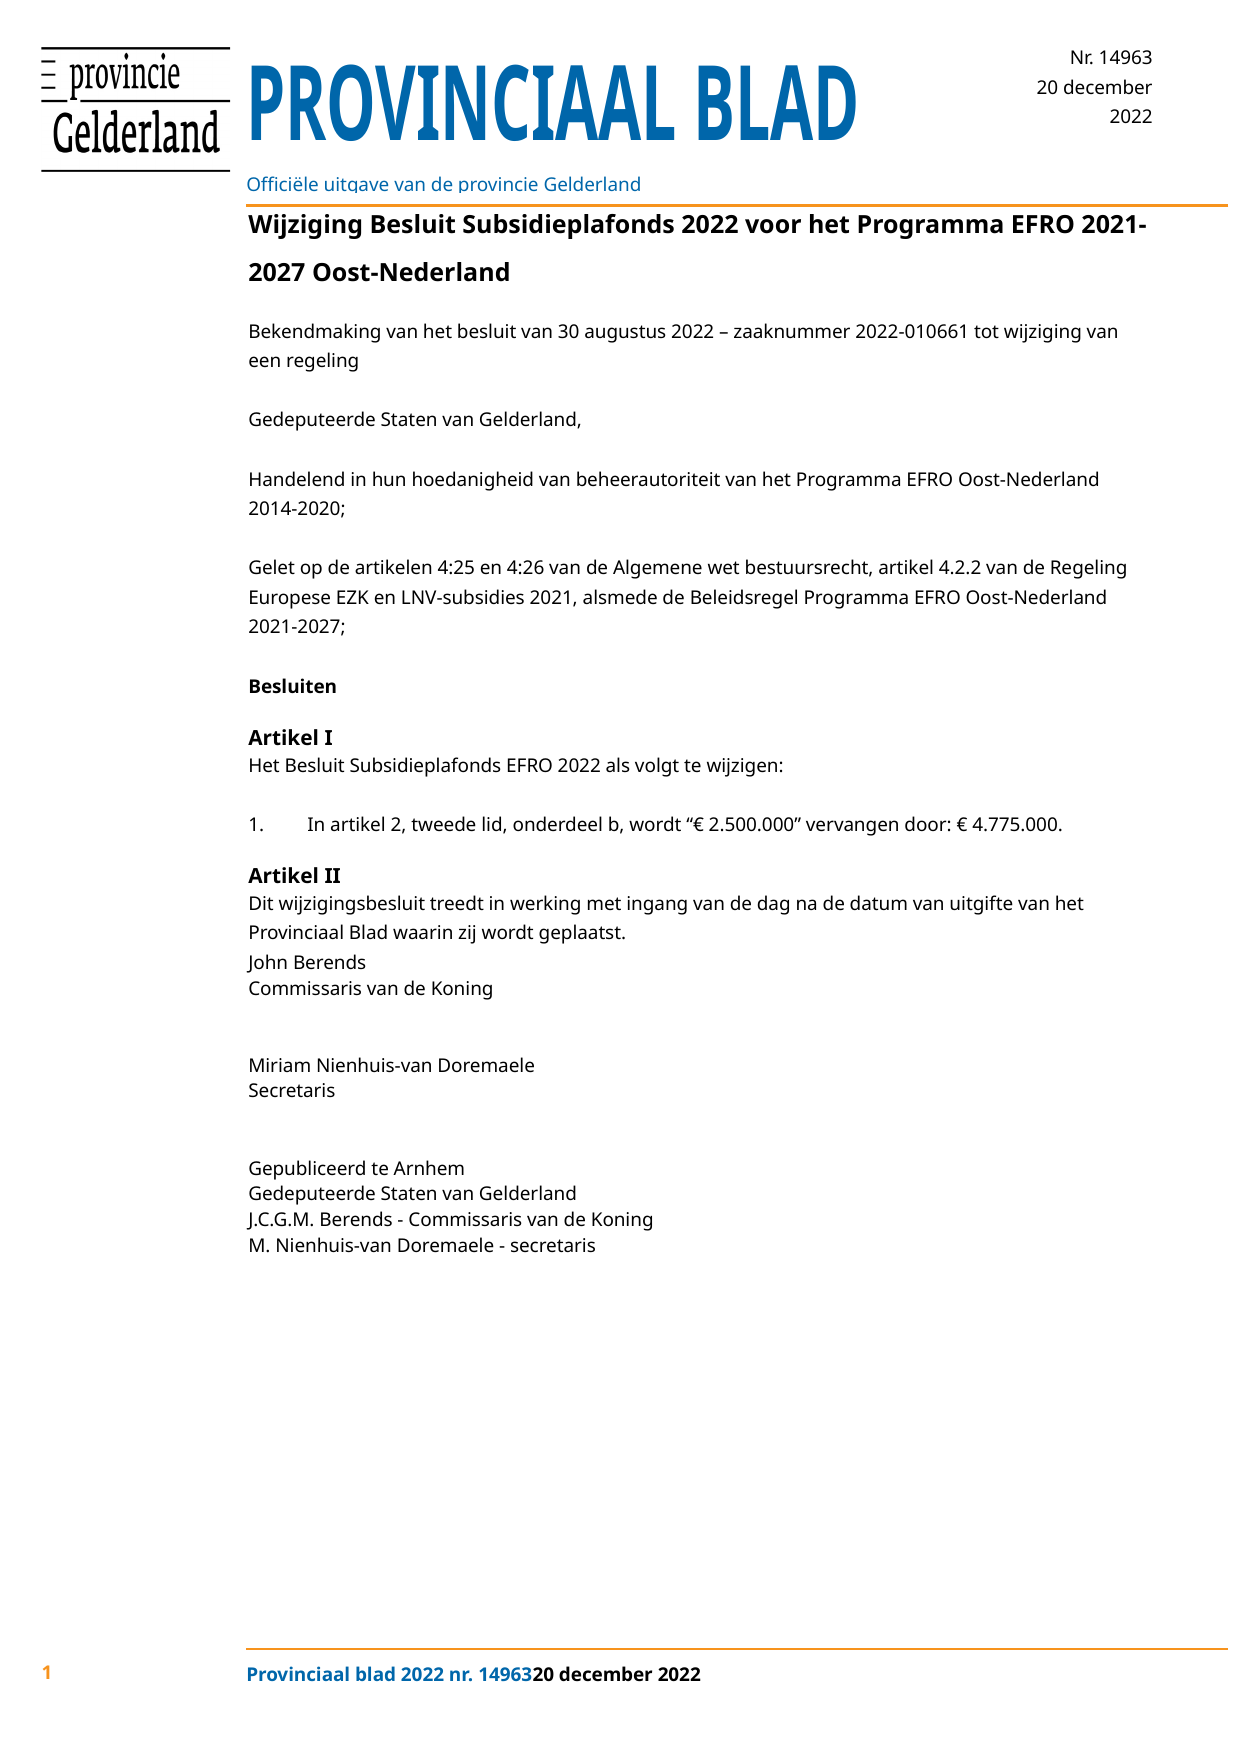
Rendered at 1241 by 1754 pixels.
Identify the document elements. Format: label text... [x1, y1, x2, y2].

text Gedeputeerde Staten van Gelderland, [248, 407, 1152, 432]
text Artikel II [248, 861, 1152, 890]
text Het Besluit Subsidieplafonds EFRO 2022 als volgt te wijzigen: [248, 752, 1152, 777]
text Bekendmaking van het besluit van 30 augustus 2022 – zaaknummer 2022-010661 tot wijziging van een regeling [248, 318, 1152, 373]
text Gedeputeerde Staten van Gelderland [248, 1181, 1152, 1206]
picture [41, 47, 231, 172]
text Gepubliceerd te Arnhem [248, 1155, 1152, 1181]
text Artikel I [248, 723, 1152, 752]
text John Berends [248, 949, 1152, 975]
text J.C.G.M. Berends - Commissaris van de Koning [248, 1206, 1152, 1232]
text Handelend in hun hoedanigheid van beheerautoriteit van het Programma EFRO Oost-Nederland 2014-2020; [248, 466, 1152, 521]
text Gelet op de artikelen 4:25 en 4:26 van de Algemene wet bestuursrecht, artikel 4.2.2 van de Regeling Europese EZK en LNV-subsidies 2021, alsmede de Beleidsregel Programma EFRO Oost-Nederland 2021-2027; [248, 554, 1152, 639]
text Commissaris van de Koning [248, 975, 1152, 1000]
text Provinciaal Blad waarin zij wordt geplaatst. [248, 919, 1152, 945]
text Miriam Nienhuis-van Doremaele [248, 1052, 1152, 1078]
text Wijziging Besluit Subsidieplafonds 2022 voor het Programma EFRO 2021-2027 Oost-Nederland [248, 207, 1152, 288]
list In artikel 2, tweede lid, onderdeel b, wordt “€ 2.500.000” vervangen door: € 4.775.000. [248, 811, 1152, 837]
text M. Nienhuis-van Doremaele - secretaris [248, 1232, 1152, 1258]
text Dit wijzigingsbesluit treedt in werking met ingang van de dag na de datum van uitgifte van het [248, 890, 1152, 916]
text Besluiten [248, 673, 1152, 699]
text Secretaris [248, 1078, 1152, 1103]
